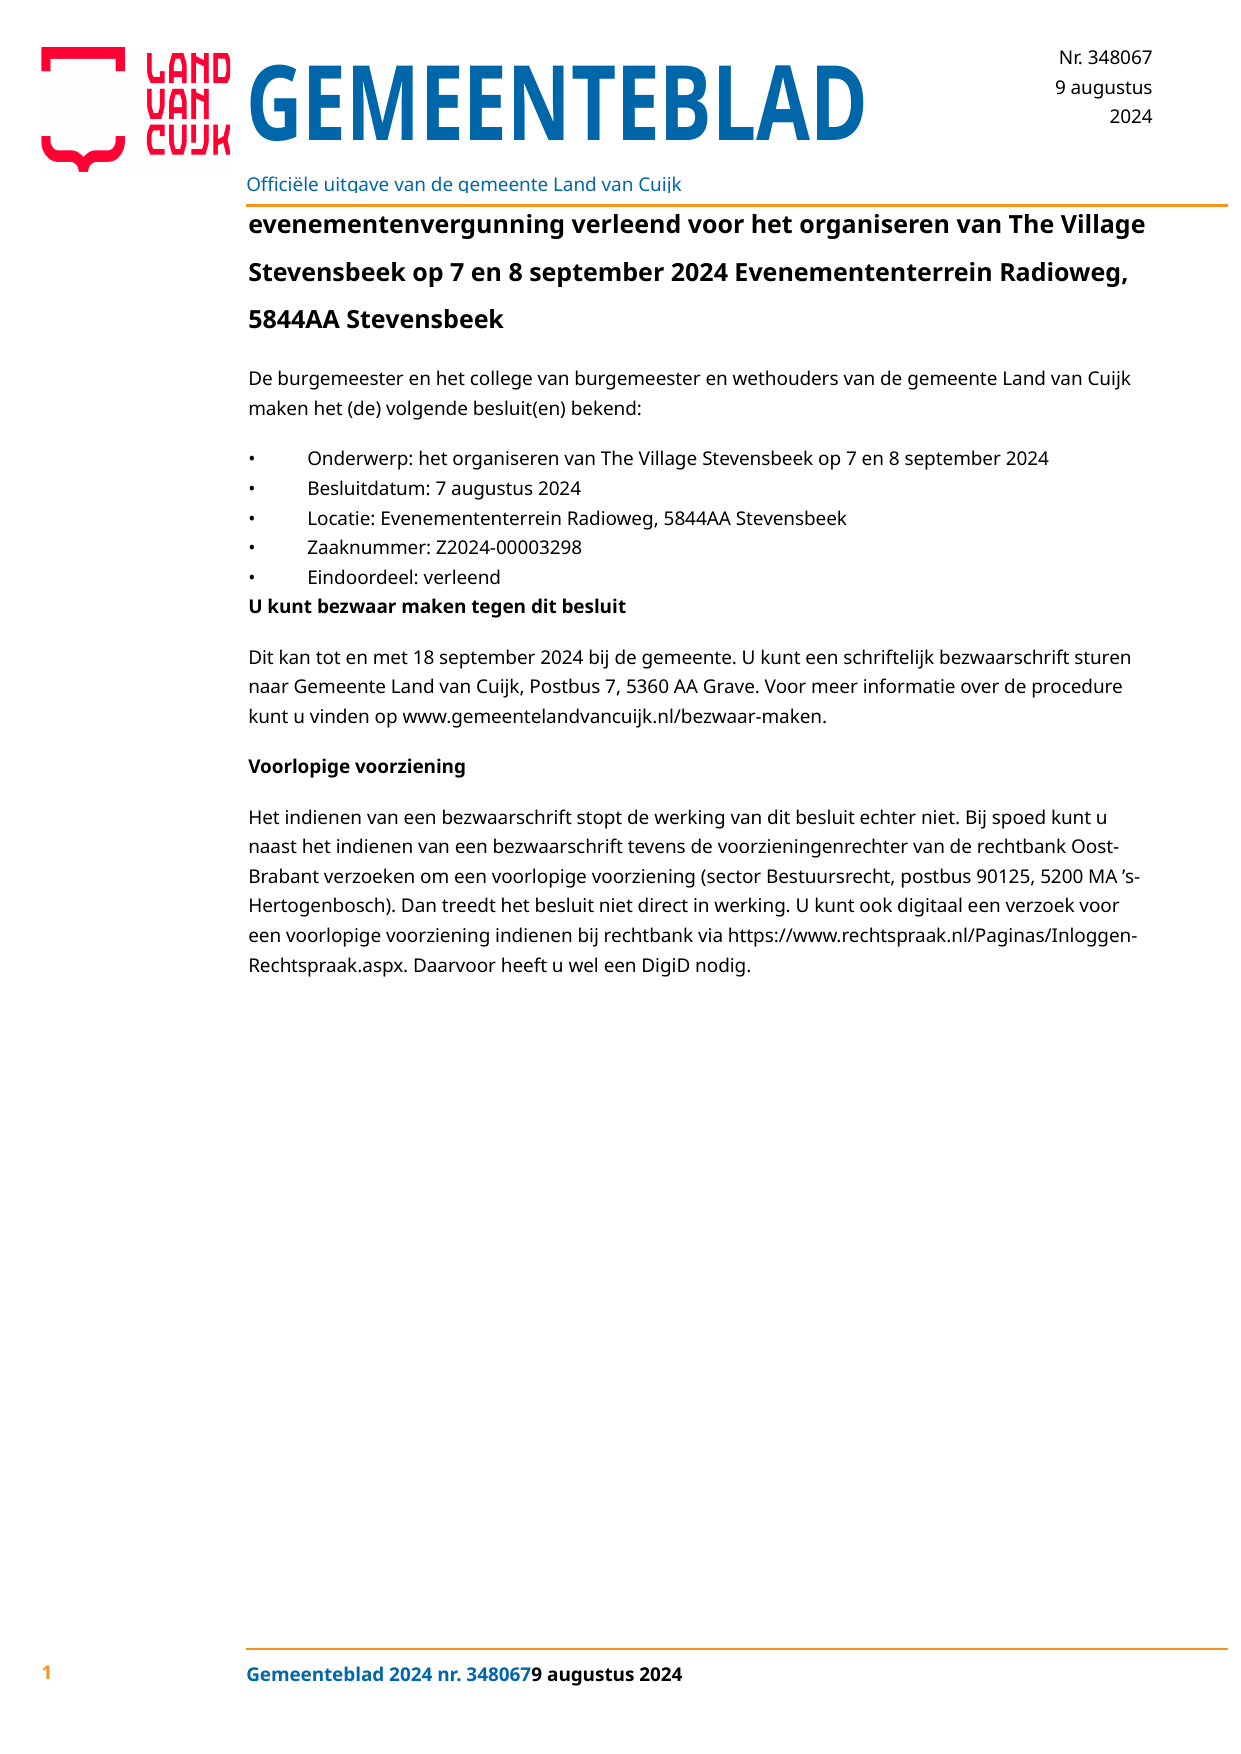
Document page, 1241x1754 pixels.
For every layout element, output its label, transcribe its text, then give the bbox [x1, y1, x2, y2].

list Besluitdatum: 7 augustus 2024 [248, 475, 1152, 501]
text De burgemeester en het college van burgemeester en wethouders van de gemeente Land van Cuijk maken het (de) volgende besluit(en) bekend: [248, 366, 1152, 421]
text Het indienen van een bezwaarschrift stopt de werking van dit besluit echter niet. Bij spoed kunt u naast het indienen van een bezwaarschrift tevens de voorzieningenrechter van de rechtbank Oost-Brabant verzoeken om een voorlopige voorziening (sector Bestuursrecht, postbus 90125, 5200 MA ’s-Hertogenbosch). Dan treedt het besluit niet direct in werking. U kunt ook digitaal een verzoek voor een voorlopige voorziening indienen bij rechtbank via https://www.rechtspraak.nl/Paginas/Inloggen-Rechtspraak.aspx. Daarvoor heeft u wel een DigiD nodig. [248, 804, 1152, 977]
list Eindoordeel: verleend [248, 564, 1152, 589]
picture [41, 47, 231, 172]
text Voorlopige voorziening [248, 753, 1152, 779]
list Onderwerp: het organiseren van The Village Stevensbeek op 7 en 8 september 2024 [248, 446, 1152, 471]
list Locatie: Evenemententerrein Radioweg, 5844AA Stevensbeek [248, 505, 1152, 530]
list Zaaknummer: Z2024-00003298 [248, 534, 1152, 560]
text evenementenvergunning verleend voor het organiseren van The Village Stevensbeek op 7 en 8 september 2024 Evenemententerrein Radioweg, 5844AA Stevensbeek [248, 207, 1152, 336]
text U kunt bezwaar maken tegen dit besluit [248, 593, 1152, 619]
text Dit kan tot en met 18 september 2024 bij de gemeente. U kunt een schriftelijk bezwaarschrift sturen naar Gemeente Land van Cuijk, Postbus 7, 5360 AA Grave. Voor meer informatie over de procedure kunt u vinden op www.gemeentelandvancuijk.nl/bezwaar-maken. [248, 644, 1152, 729]
